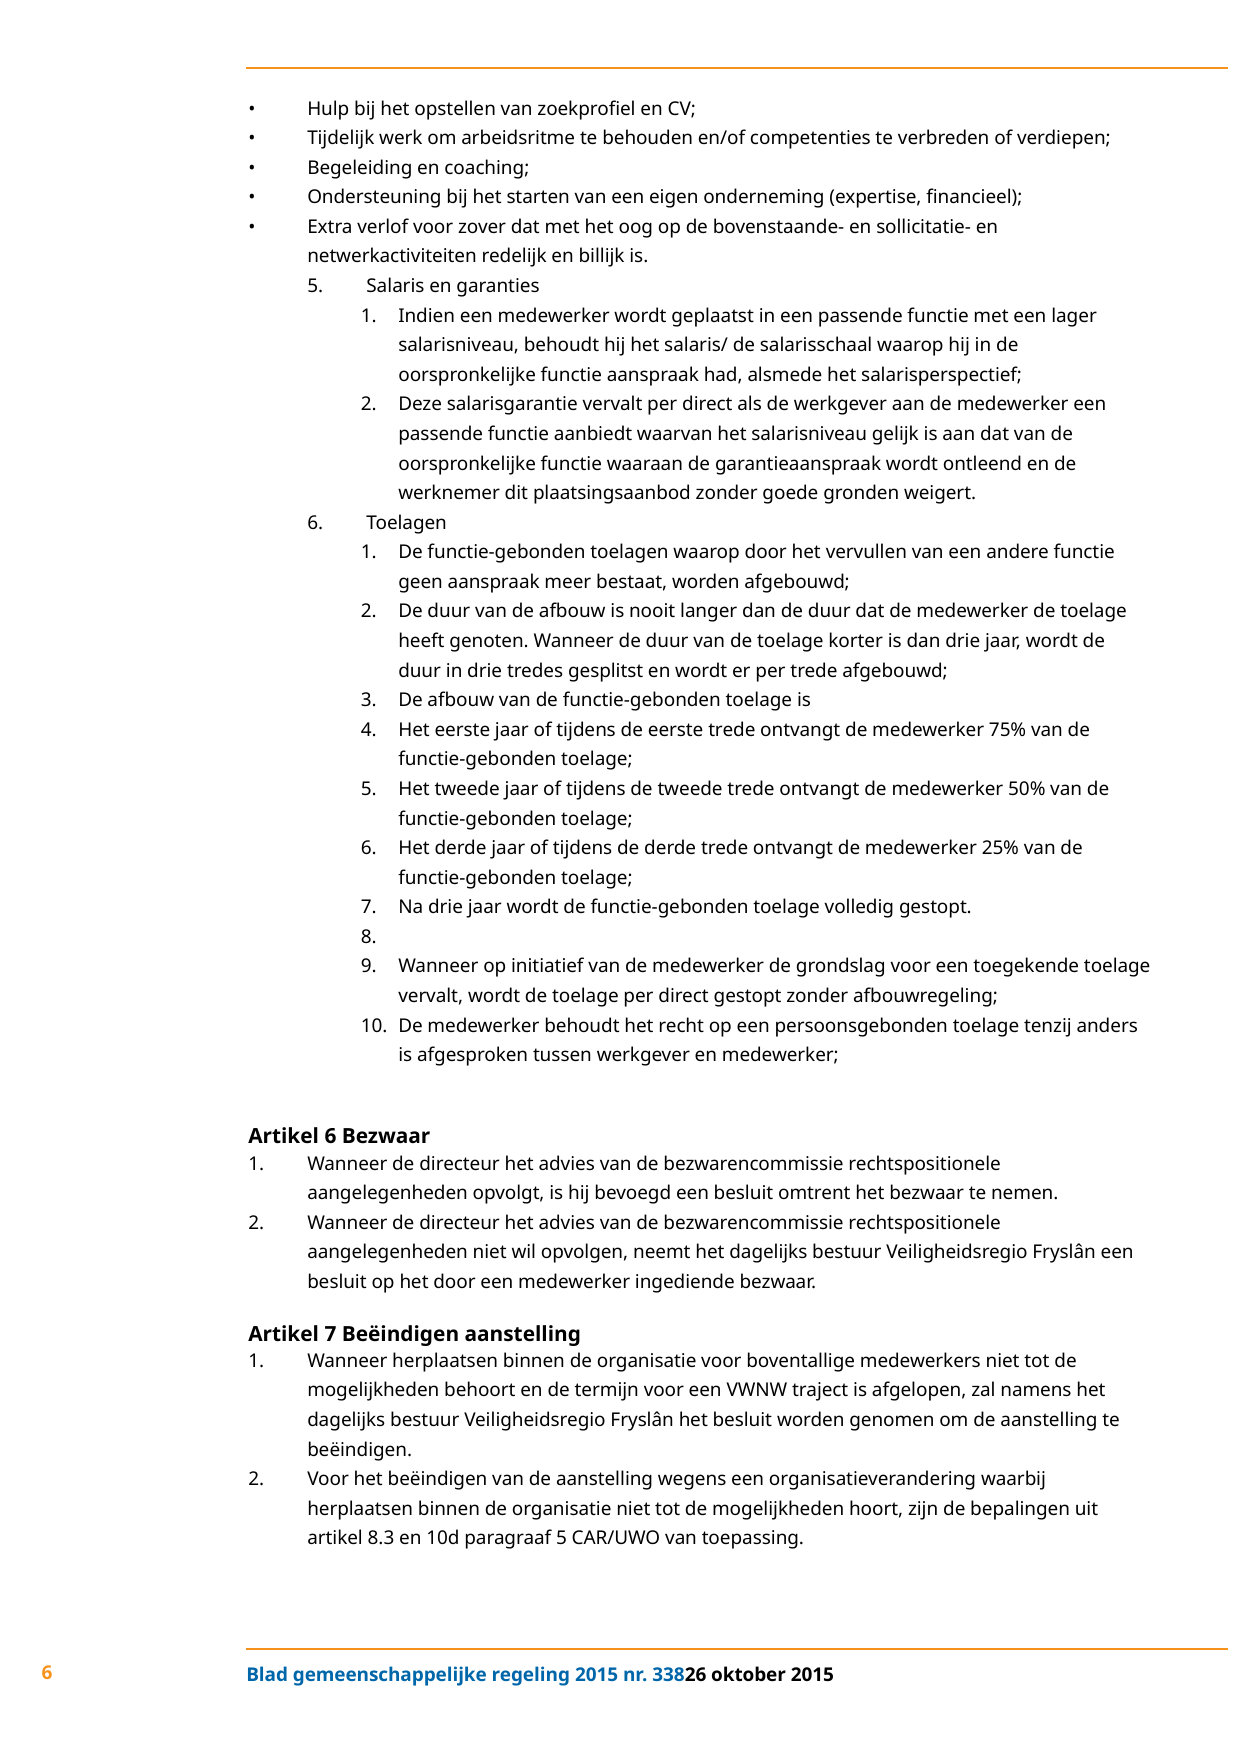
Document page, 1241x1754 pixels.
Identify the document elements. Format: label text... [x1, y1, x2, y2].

list De functie-gebonden toelagen waarop door het vervullen van een andere functie geen aanspraak meer bestaat, worden afgebouwd; [361, 538, 1152, 594]
list Wanneer op initiatief van de medewerker de grondslag voor een toegekende toelage vervalt, wordt de toelage per direct gestopt zonder afbouwregeling; [361, 953, 1152, 1008]
list Begeleiding en coaching; [248, 154, 1152, 180]
list Tijdelijk werk om arbeidsritme te behouden en/of competenties te verbreden of verdiepen; [248, 124, 1152, 150]
list Het derde jaar of tijdens de derde trede ontvangt de medewerker 25% van de functie-gebonden toelage; [361, 834, 1152, 890]
list Voor het beëindigen van de aanstelling wegens een organisatieverandering waarbij herplaatsen binnen de organisatie niet tot de mogelijkheden hoort, zijn de bepalingen uit artikel 8.3 en 10d paragraaf 5 CAR/UWO van toepassing. [248, 1465, 1152, 1550]
list Ondersteuning bij het starten van een eigen onderneming (expertise, financieel); [248, 183, 1152, 209]
list Salaris en garanties [307, 272, 1152, 298]
list Hulp bij het opstellen van zoekprofiel en CV; [248, 95, 1152, 121]
list Indien een medewerker wordt geplaatst in een passende functie met een lager salarisniveau, behoudt hij het salaris/ de salarisschaal waarop hij in de oorspronkelijke functie aanspraak had, alsmede het salarisperspectief; [361, 302, 1152, 387]
list De duur van de afbouw is nooit langer dan de duur dat de medewerker de toelage heeft genoten. Wanneer de duur van de toelage korter is dan drie jaar, wordt de duur in drie tredes gesplitst en wordt er per trede afgebouwd; [361, 598, 1152, 683]
list Deze salarisgarantie vervalt per direct als de werkgever aan de medewerker een passende functie aanbiedt waarvan het salarisniveau gelijk is aan dat van de oorspronkelijke functie waaraan de garantieaanspraak wordt ontleend en de werknemer dit plaatsingsaanbod zonder goede gronden weigert. [361, 391, 1152, 505]
list Het eerste jaar of tijdens de eerste trede ontvangt de medewerker 75% van de functie-gebonden toelage; [361, 716, 1152, 771]
list Wanneer herplaatsen binnen de organisatie voor boventallige medewerkers niet tot de mogelijkheden behoort en de termijn voor een VWNW traject is afgelopen, zal namens het dagelijks bestuur Veiligheidsregio Fryslân het besluit worden genomen om de aanstelling te beëindigen. [248, 1347, 1152, 1462]
list Extra verlof voor zover dat met het oog op de bovenstaande- en sollicitatie- en netwerkactiviteiten redelijk en billijk is. [248, 213, 1152, 268]
text Artikel 7 Beëindigen aanstelling [248, 1319, 1152, 1347]
list Toelagen [307, 509, 1152, 535]
list Na drie jaar wordt de functie-gebonden toelage volledig gestopt. [361, 893, 1152, 919]
list De medewerker behoudt het recht op een persoonsgebonden toelage tenzij anders is afgesproken tussen werkgever en medewerker; [361, 1012, 1152, 1067]
list Het tweede jaar of tijdens de tweede trede ontvangt de medewerker 50% van de functie-gebonden toelage; [361, 775, 1152, 831]
picture [41, 47, 231, 172]
list De afbouw van de functie-gebonden toelage is [361, 686, 1152, 712]
list Wanneer de directeur het advies van de bezwarencommissie rechtspositionele aangelegenheden opvolgt, is hij bevoegd een besluit omtrent het bezwaar te nemen. [248, 1150, 1152, 1205]
text Artikel 6 Bezwaar [248, 1121, 1152, 1150]
list Wanneer de directeur het advies van de bezwarencommissie rechtspositionele aangelegenheden niet wil opvolgen, neemt het dagelijks bestuur Veiligheidsregio Fryslân een besluit op het door een medewerker ingediende bezwaar. [248, 1209, 1152, 1294]
